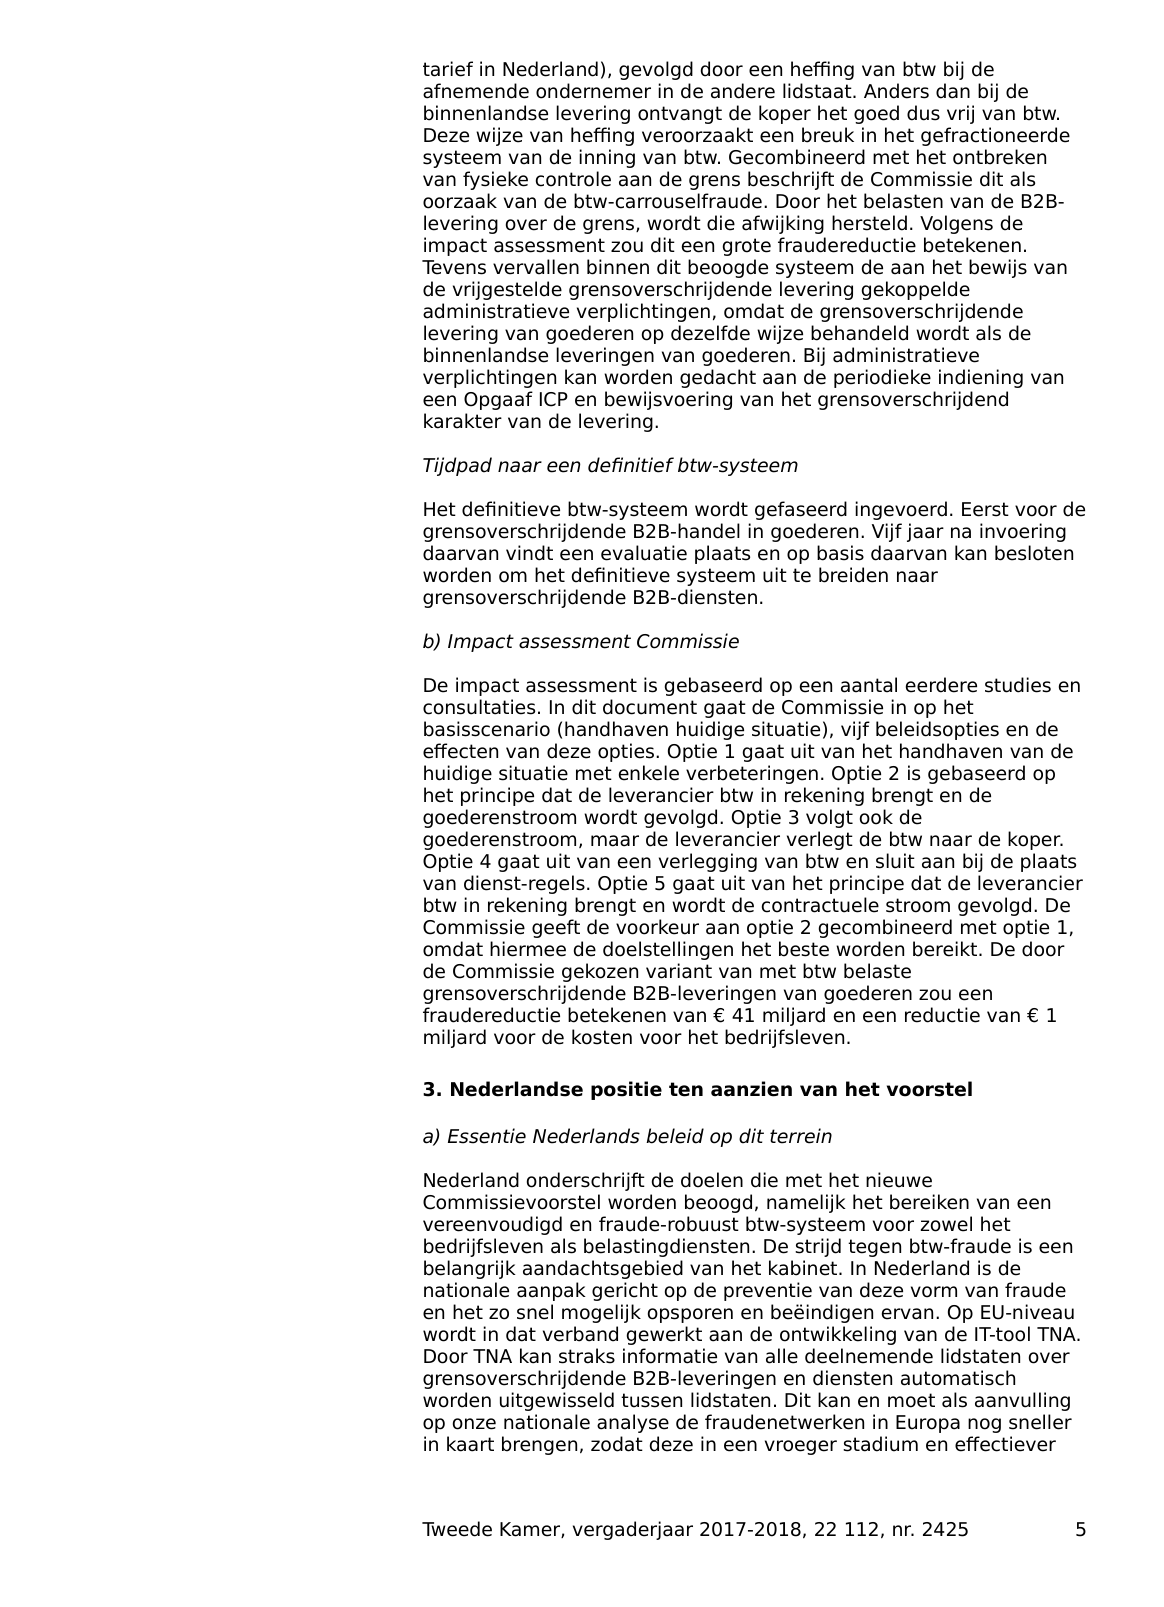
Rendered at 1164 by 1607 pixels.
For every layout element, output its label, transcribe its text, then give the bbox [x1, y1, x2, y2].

subtitle Tijdpad naar een definitief btw-systeem [422, 455, 1087, 477]
text Nederland onderschrijft de doelen die met het nieuwe Commissievoorstel worden beoogd, namelijk het bereiken van een vereenvoudigd en fraude-robuust btw-systeem voor zowel het bedrijfsleven als belastingdiensten. De strijd tegen btw-fraude is een belangrijk aandachtsgebied van het kabinet. In Nederland is de nationale aanpak gericht op de preventie van deze vorm van fraude en het zo snel mogelijk opsporen en beëindigen ervan. Op EU-niveau wordt in dat verband gewerkt aan de ontwikkeling van de IT-tool TNA. Door TNA kan straks informatie van alle deelnemende lidstaten over grensoverschrijdende B2B-leveringen en diensten automatisch worden uitgewisseld tussen lidstaten. Dit kan en moet als aanvulling op onze nationale analyse de fraudenetwerken in Europa nog sneller in kaart brengen, zodat deze in een vroeger stadium en effectiever [422, 1170, 1087, 1456]
subtitle 3. Nederlandse positie ten aanzien van het voorstel [422, 1079, 1087, 1101]
text tarief in Nederland), gevolgd door een heffing van btw bij de afnemende ondernemer in de andere lidstaat. Anders dan bij de binnenlandse levering ontvangt de koper het goed dus vrij van btw. Deze wijze van heffing veroorzaakt een breuk in het gefractioneerde systeem van de inning van btw. Gecombineerd met het ontbreken van fysieke controle aan de grens beschrijft de Commissie dit als oorzaak van de btw-carrouselfraude. Door het belasten van de B2B-levering over de grens, wordt die afwijking hersteld. Volgens de impact assessment zou dit een grote fraudereductie betekenen. Tevens vervallen binnen dit beoogde systeem de aan het bewijs van de vrijgestelde grensoverschrijdende levering gekoppelde administratieve verplichtingen, omdat de grensoverschrijdende levering van goederen op dezelfde wijze behandeld wordt als de binnenlandse leveringen van goederen. Bij administratieve verplichtingen kan worden gedacht aan de periodieke indiening van een Opgaaf ICP en bewijsvoering van het grensoverschrijdend karakter van de levering. [422, 59, 1087, 433]
text De impact assessment is gebaseerd op een aantal eerdere studies en consultaties. In dit document gaat de Commissie in op het basisscenario (handhaven huidige situatie), vijf beleidsopties en de effecten van deze opties. Optie 1 gaat uit van het handhaven van de huidige situatie met enkele verbeteringen. Optie 2 is gebaseerd op het principe dat de leverancier btw in rekening brengt en de goederenstroom wordt gevolgd. Optie 3 volgt ook de goederenstroom, maar de leverancier verlegt de btw naar de koper. Optie 4 gaat uit van een verlegging van btw en sluit aan bij de plaats van dienst-regels. Optie 5 gaat uit van het principe dat de leverancier btw in rekening brengt en wordt de contractuele stroom gevolgd. De Commissie geeft de voorkeur aan optie 2 gecombineerd met optie 1, omdat hiermee de doelstellingen het beste worden bereikt. De door de Commissie gekozen variant van met btw belaste grensoverschrijdende B2B-leveringen van goederen zou een fraudereductie betekenen van € 41 miljard en een reductie van € 1 miljard voor de kosten voor het bedrijfsleven. [422, 675, 1087, 1049]
text Het definitieve btw-systeem wordt gefaseerd ingevoerd. Eerst voor de grensoverschrijdende B2B-handel in goederen. Vijf jaar na invoering daarvan vindt een evaluatie plaats en op basis daarvan kan besloten worden om het definitieve systeem uit te breiden naar grensoverschrijdende B2B-diensten. [422, 499, 1087, 609]
subtitle b) Impact assessment Commissie [422, 631, 1087, 653]
subtitle a) Essentie Nederlands beleid op dit terrein [422, 1126, 1087, 1148]
